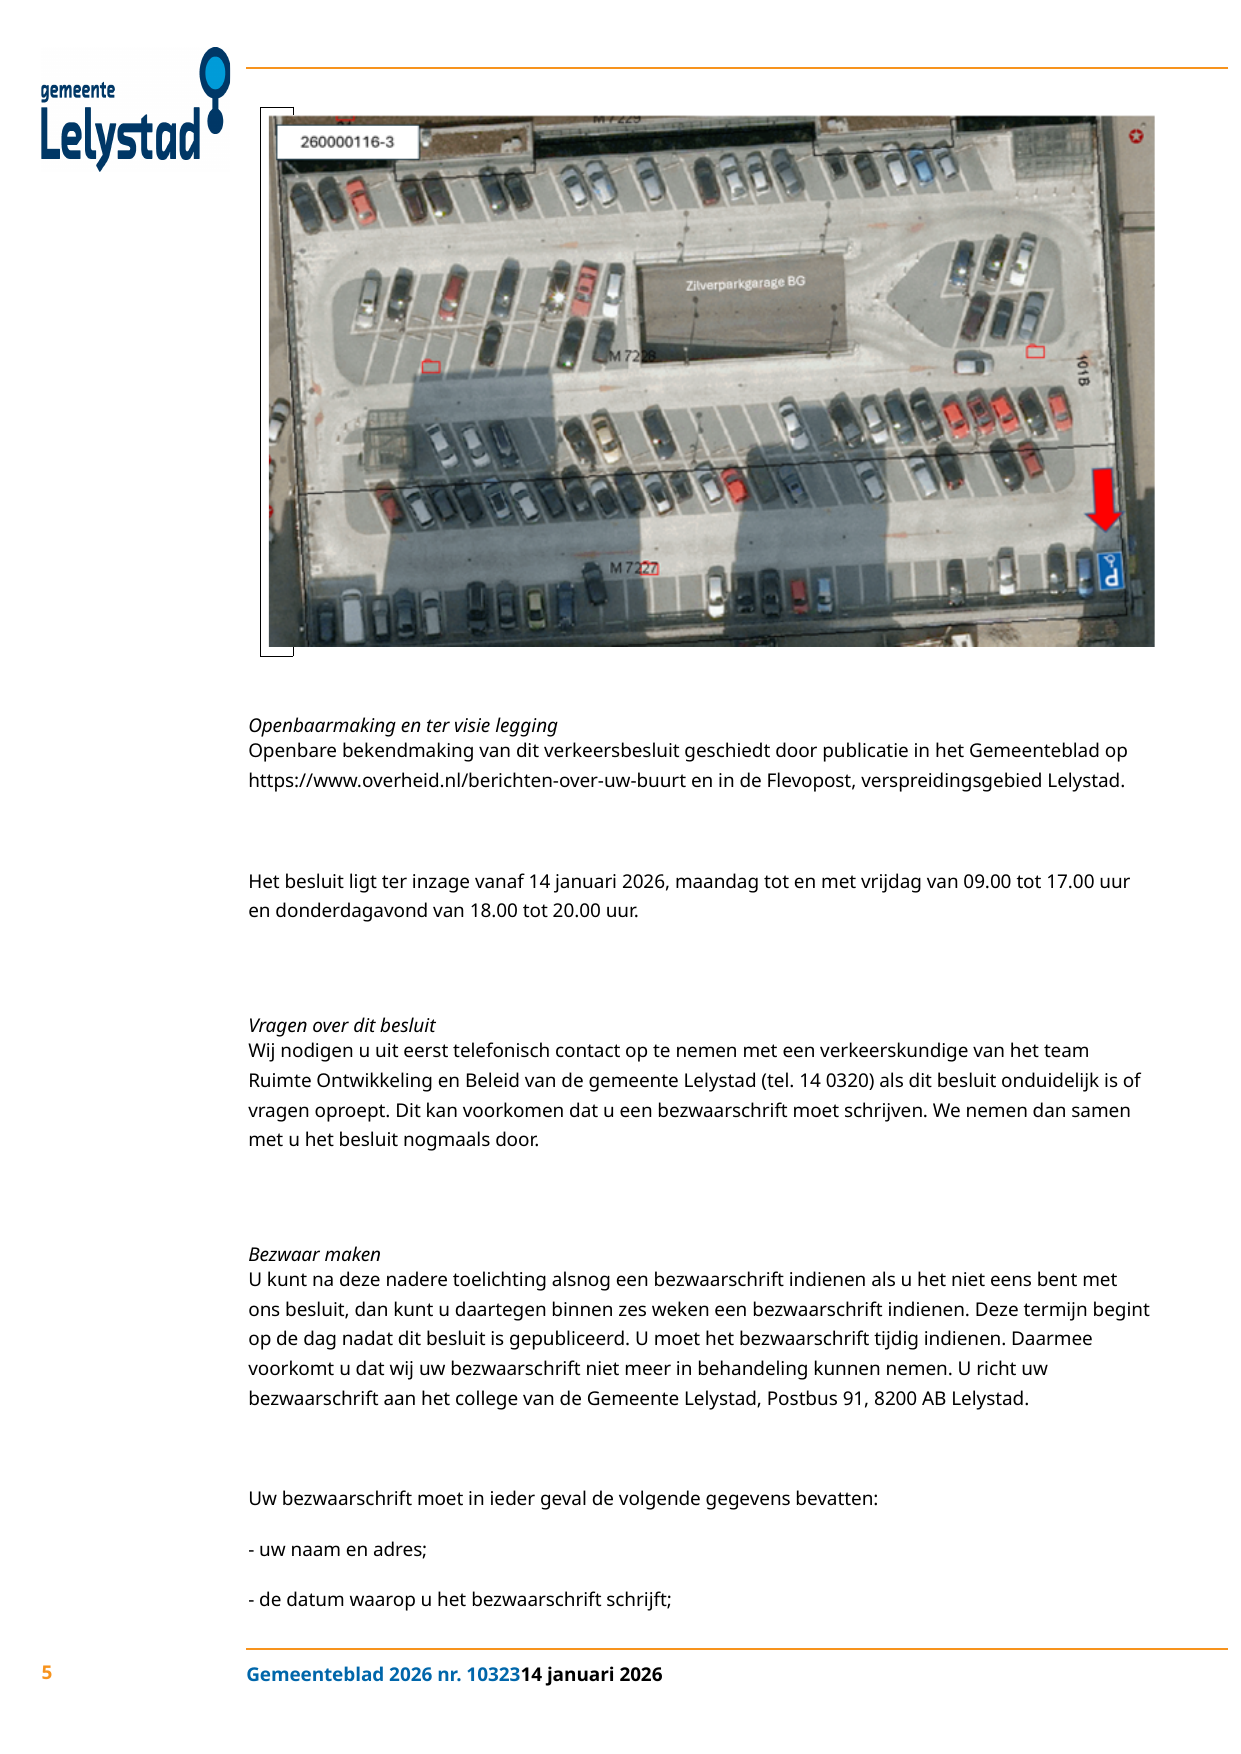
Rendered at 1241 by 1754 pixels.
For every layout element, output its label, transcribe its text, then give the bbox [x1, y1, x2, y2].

picture [41, 47, 231, 172]
text Uw bezwaarschrift moet in ieder geval de volgende gegevens bevatten: [248, 1486, 1152, 1511]
text - de datum waarop u het bezwaarschrift schrijft; [248, 1586, 1152, 1612]
text Bezwaar maken [248, 1241, 1152, 1266]
text Openbare bekendmaking van dit verkeersbesluit geschiedt door publicatie in het Gemeenteblad op https://www.overheid.nl/berichten-over-uw-buurt en in de Flevopost, verspreidingsgebied Lelystad. [248, 737, 1152, 793]
text Vragen over dit besluit [248, 1012, 1152, 1038]
picture [268, 115, 1155, 647]
text Openbaarmaking en ter visie legging [248, 712, 1152, 737]
text Het besluit ligt ter inzage vanaf 14 januari 2026, maandag tot en met vrijdag van 09.00 tot 17.00 uur en donderdagavond van 18.00 tot 20.00 uur. [248, 868, 1152, 923]
text Wij nodigen u uit eerst telefonisch contact op te nemen met een verkeerskundige van het team Ruimte Ontwikkeling en Beleid van de gemeente Lelystad (tel. 14 0320) als dit besluit onduidelijk is of vragen oproept. Dit kan voorkomen dat u een bezwaarschrift moet schrijven. We nemen dan samen met u het besluit nogmaals door. [248, 1038, 1152, 1152]
text U kunt na deze nadere toelichting alsnog een bezwaarschrift indienen als u het niet eens bent met ons besluit, dan kunt u daartegen binnen zes weken een bezwaarschrift indienen. Deze termijn begint op de dag nadat dit besluit is gepubliceerd. U moet het bezwaarschrift tijdig indienen. Daarmee voorkomt u dat wij uw bezwaarschrift niet meer in behandeling kunnen nemen. U richt uw bezwaarschrift aan het college van de Gemeente Lelystad, Postbus 91, 8200 AB Lelystad. [248, 1266, 1152, 1411]
text - uw naam en adres; [248, 1536, 1152, 1562]
